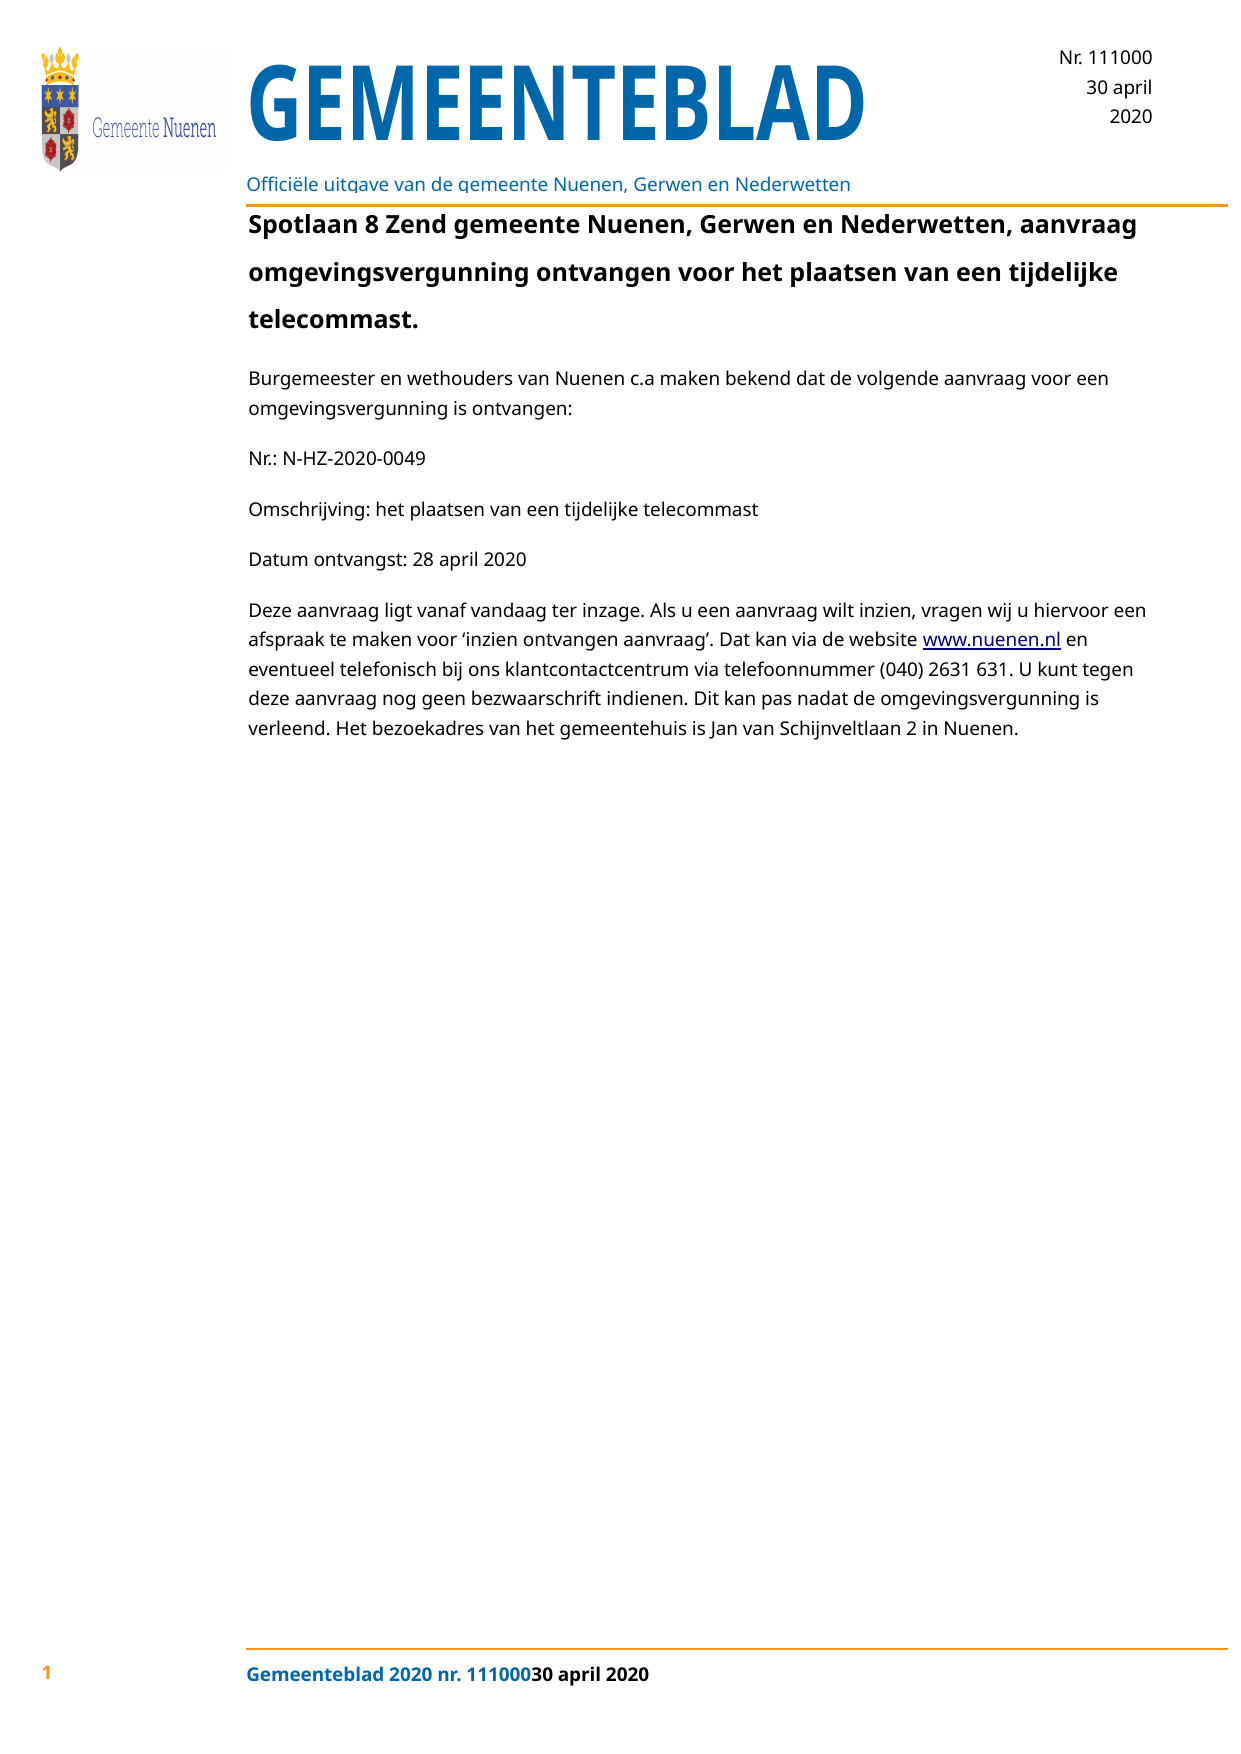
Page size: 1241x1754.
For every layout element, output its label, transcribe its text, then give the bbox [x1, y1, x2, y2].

text Nr.: N-HZ-2020-0049 [248, 446, 1152, 471]
text Omschrijving: het plaatsen van een tijdelijke telecommast [248, 496, 1152, 522]
text Spotlaan 8 Zend gemeente Nuenen, Gerwen en Nederwetten, aanvraag omgevingsvergunning ontvangen voor het plaatsen van een tijdelijke telecommast. [248, 207, 1152, 336]
text Deze aanvraag ligt vanaf vandaag ter inzage. Als u een aanvraag wilt inzien, vragen wij u hiervoor een afspraak te maken voor ‘inzien ontvangen aanvraag’. Dat kan via de website www.nuenen.nl en eventueel telefonisch bij ons klantcontactcentrum via telefoonnummer (040) 2631 631. U kunt tegen deze aanvraag nog geen bezwaarschrift indienen. Dit kan pas nadat de omgevingsvergunning is verleend. Het bezoekadres van het gemeentehuis is Jan van Schijnveltlaan 2 in Nuenen. [248, 597, 1152, 741]
text Datum ontvangst: 28 april 2020 [248, 546, 1152, 572]
text Burgemeester en wethouders van Nuenen c.a maken bekend dat de volgende aanvraag voor een omgevingsvergunning is ontvangen: [248, 366, 1152, 421]
picture [41, 47, 231, 172]
